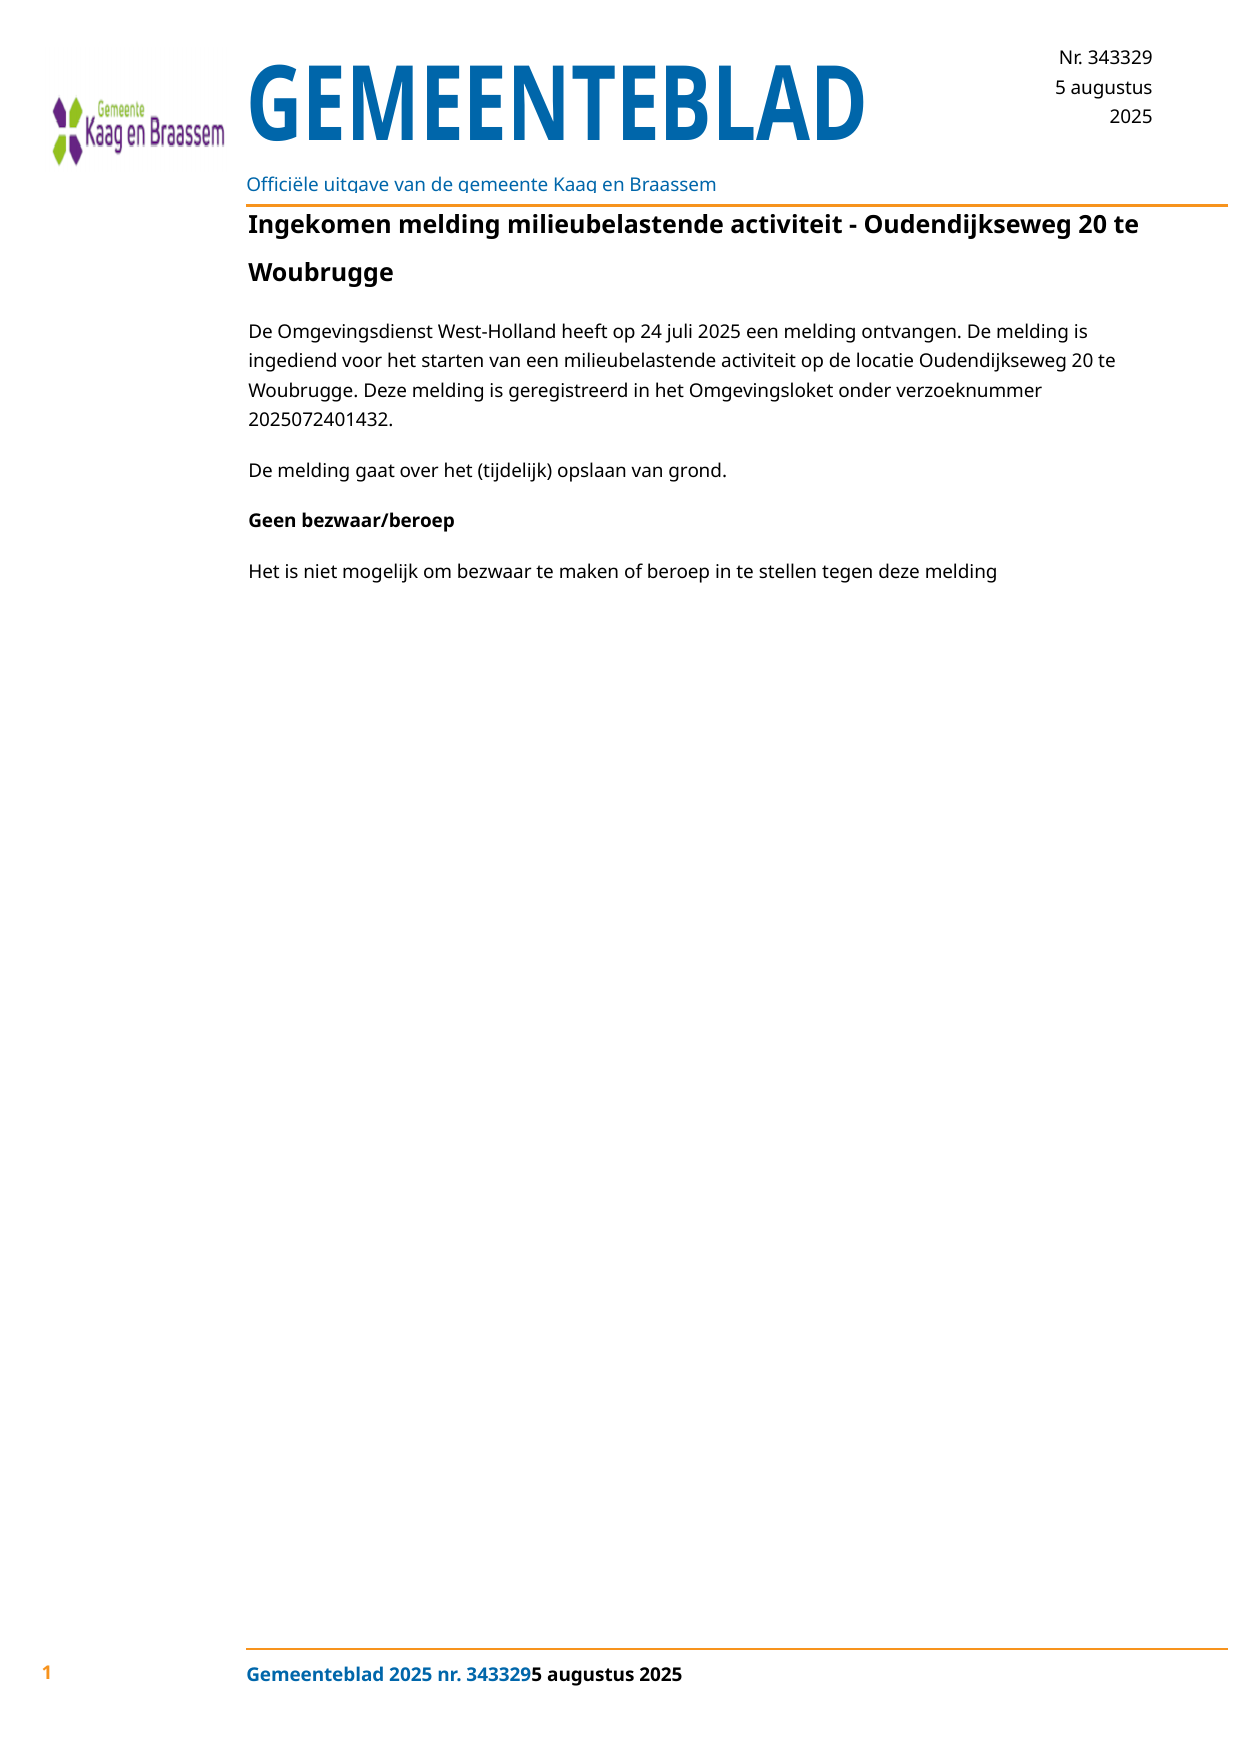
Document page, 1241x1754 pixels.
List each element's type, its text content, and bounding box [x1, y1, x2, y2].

text De melding gaat over het (tijdelijk) opslaan van grond. [248, 457, 1152, 483]
text Geen bezwaar/beroep [248, 507, 1152, 533]
text Ingekomen melding milieubelastende activiteit - Oudendijkseweg 20 te Woubrugge [248, 207, 1152, 288]
text Het is niet mogelijk om bezwaar te maken of beroep in te stellen tegen deze melding [248, 558, 1152, 584]
text De Omgevingsdienst West-Holland heeft op 24 juli 2025 een melding ontvangen. De melding is ingediend voor het starten van een milieubelastende activiteit op de locatie Oudendijkseweg 20 te Woubrugge. Deze melding is geregistreerd in het Omgevingsloket onder verzoeknummer 2025072401432. [248, 318, 1152, 432]
picture [41, 47, 231, 172]
